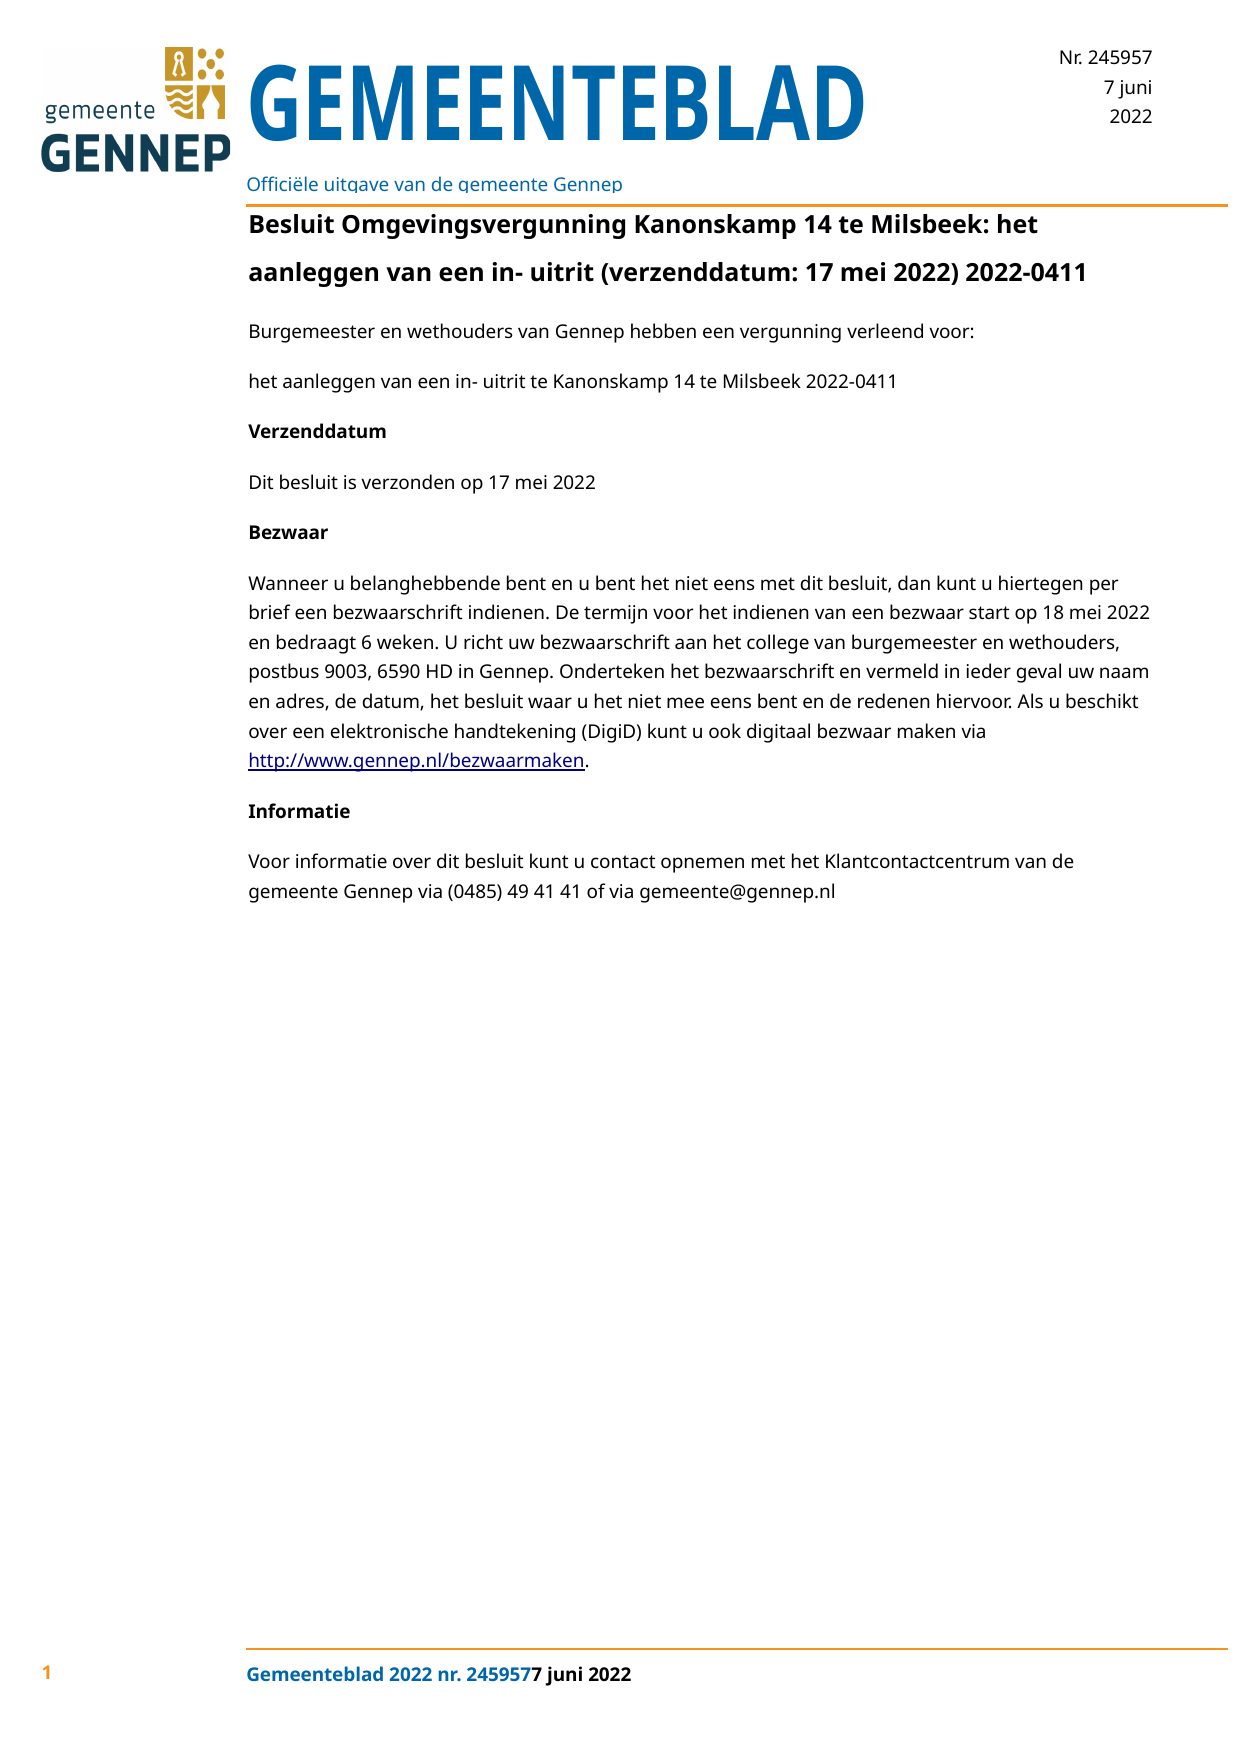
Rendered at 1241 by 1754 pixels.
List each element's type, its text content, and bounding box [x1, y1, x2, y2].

text Informatie [248, 798, 1152, 824]
text Voor informatie over dit besluit kunt u contact opnemen met het Klantcontactcentrum van de gemeente Gennep via (0485) 49 41 41 of via gemeente@gennep.nl [248, 848, 1152, 904]
text Bezwaar [248, 519, 1152, 545]
text het aanleggen van een in- uitrit te Kanonskamp 14 te Milsbeek 2022-0411 [248, 368, 1152, 394]
text Burgemeester en wethouders van Gennep hebben een vergunning verleend voor: [248, 318, 1152, 344]
text Dit besluit is verzonden op 17 mei 2022 [248, 469, 1152, 495]
text Wanneer u belanghebbende bent en u bent het niet eens met dit besluit, dan kunt u hiertegen per brief een bezwaarschrift indienen. De termijn voor het indienen van een bezwaar start op 18 mei 2022 en bedraagt 6 weken. U richt uw bezwaarschrift aan het college van burgemeester en wethouders, postbus 9003, 6590 HD in Gennep. Onderteken het bezwaarschrift en vermeld in ieder geval uw naam en adres, de datum, het besluit waar u het niet mee eens bent en de redenen hiervoor. Als u beschikt over een elektronische handtekening (DigiD) kunt u ook digitaal bezwaar maken via http://www.gennep.nl/bezwaarmaken. [248, 570, 1152, 773]
picture [41, 47, 231, 172]
text Besluit Omgevingsvergunning Kanonskamp 14 te Milsbeek: het aanleggen van een in- uitrit (verzenddatum: 17 mei 2022) 2022-0411 [248, 207, 1152, 288]
text Verzenddatum [248, 419, 1152, 444]
